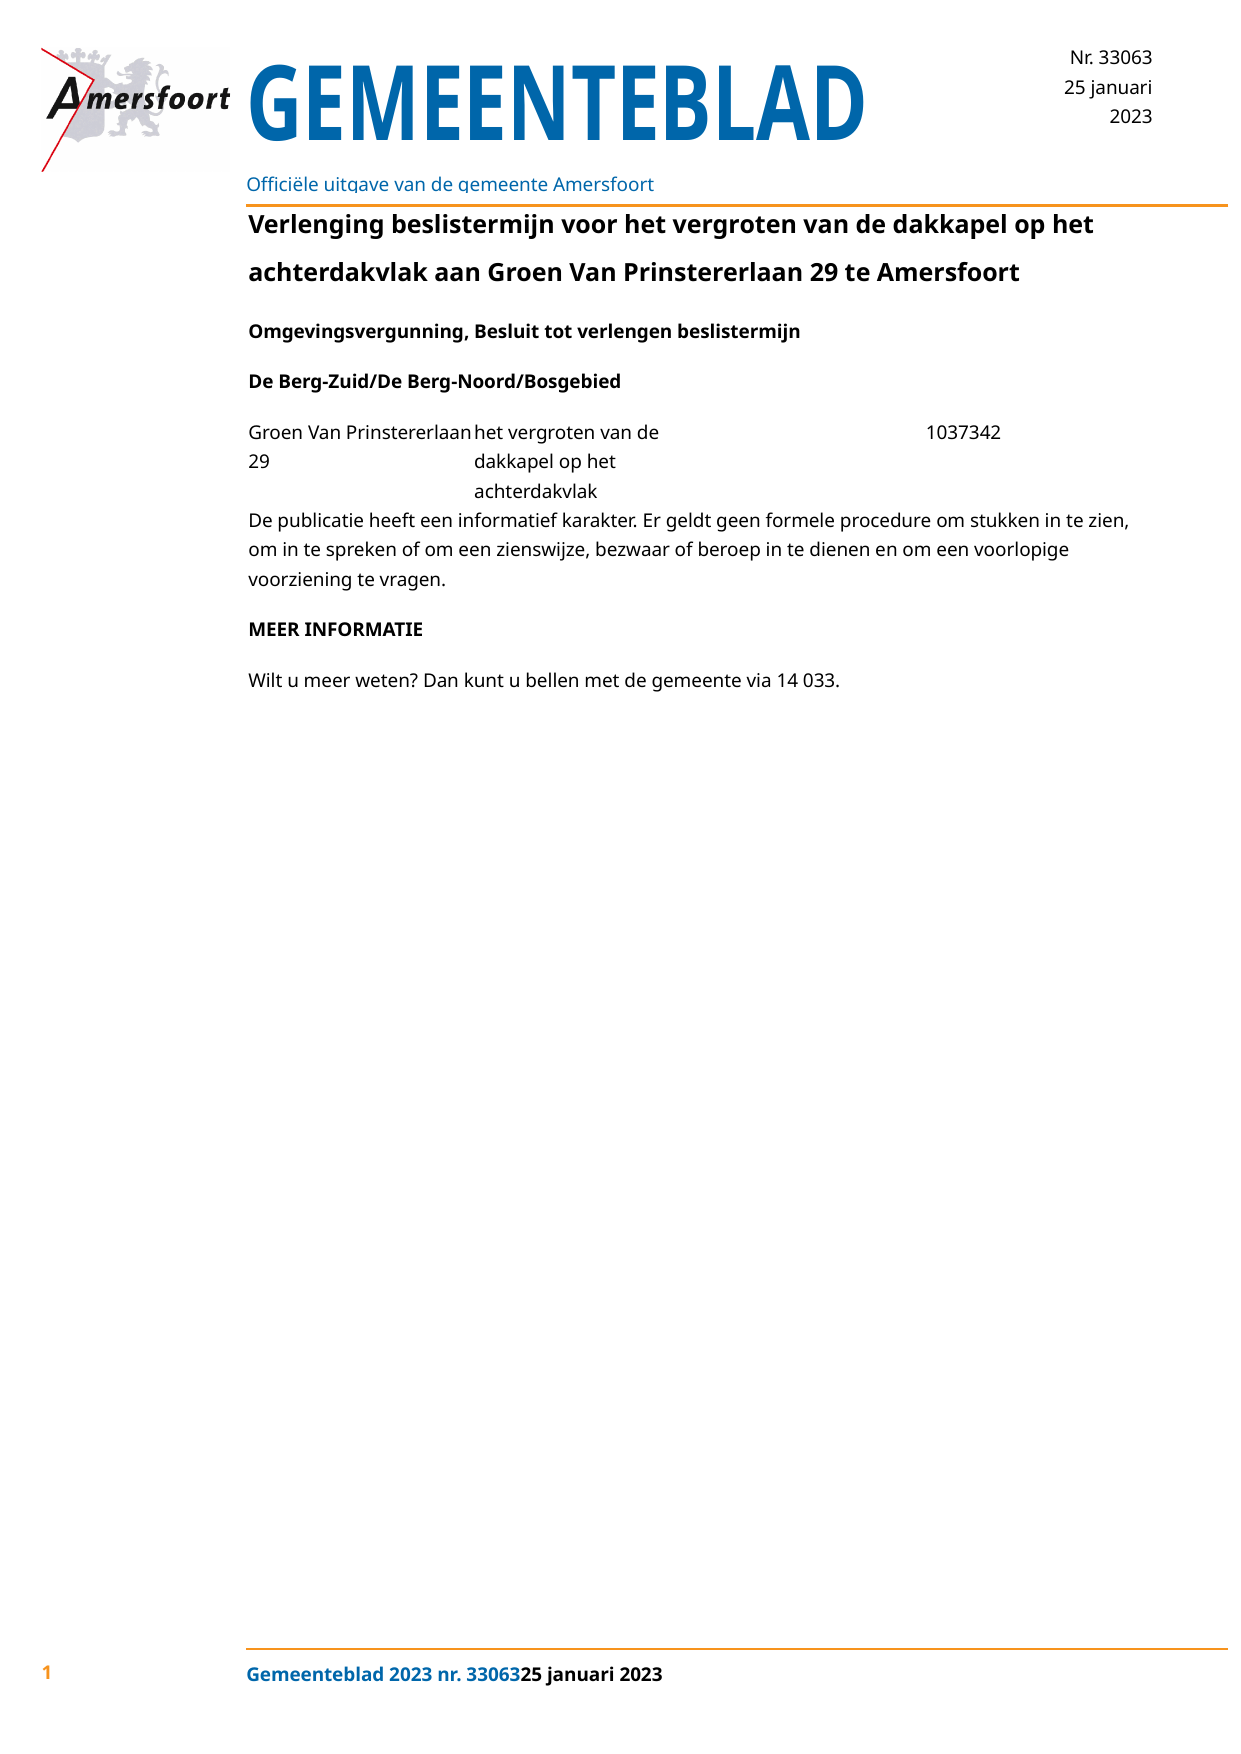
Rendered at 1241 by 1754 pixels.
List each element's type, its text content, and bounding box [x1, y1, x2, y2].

text Verlenging beslistermijn voor het vergroten van de dakkapel op het achterdakvlak aan Groen Van Prinstererlaan 29 te Amersfoort [248, 207, 1152, 288]
table_header 1037342 [926, 419, 1152, 504]
text MEER INFORMATIE [248, 617, 1152, 642]
text Omgevingsvergunning, Besluit tot verlengen beslistermijn [248, 318, 1152, 344]
table_header [700, 419, 926, 504]
table_header Groen Van Prinstererlaan 29 [248, 419, 474, 504]
table_header het vergroten van de dakkapel op het achterdakvlak [474, 419, 700, 504]
picture [41, 47, 231, 172]
text De publicatie heeft een informatief karakter. Er geldt geen formele procedure om stukken in te zien, om in te spreken of om een zienswijze, bezwaar of beroep in te dienen en om een voorlopige voorziening te vragen. [248, 507, 1152, 592]
text Wilt u meer weten? Dan kunt u bellen met de gemeente via 14 033. [248, 667, 1152, 693]
text De Berg-Zuid/De Berg-Noord/Bosgebied [248, 368, 1152, 394]
